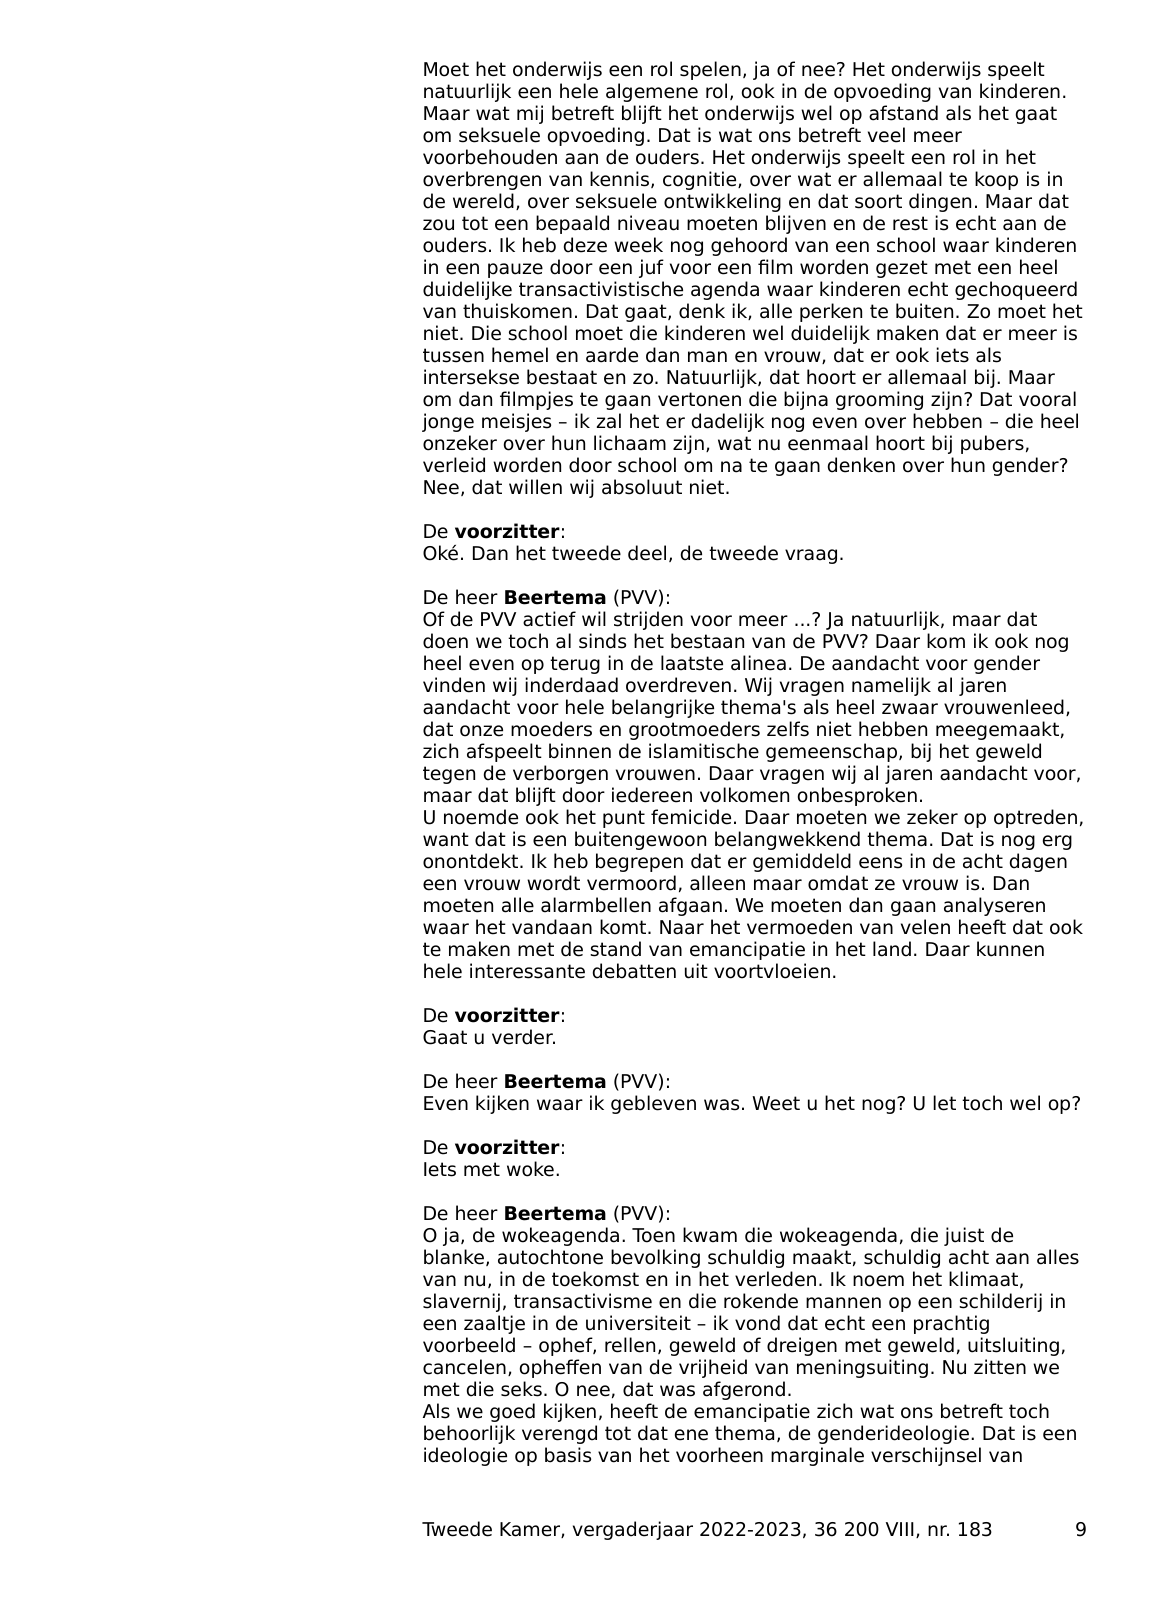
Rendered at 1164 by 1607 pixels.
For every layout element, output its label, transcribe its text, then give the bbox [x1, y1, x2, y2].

text Als we goed kijken, heeft de emancipatie zich wat ons betreft toch behoorlijk verengd tot dat ene thema, de genderideologie. Dat is een ideologie op basis van het voorheen marginale verschijnsel van [422, 1401, 1087, 1467]
text Iets met woke. [422, 1159, 1087, 1181]
text Moet het onderwijs een rol spelen, ja of nee? Het onderwijs speelt natuurlijk een hele algemene rol, ook in de opvoeding van kinderen. Maar wat mij betreft blijft het onderwijs wel op afstand als het gaat om seksuele opvoeding. Dat is wat ons betreft veel meer voorbehouden aan de ouders. Het onderwijs speelt een rol in het overbrengen van kennis, cognitie, over wat er allemaal te koop is in de wereld, over seksuele ontwikkeling en dat soort dingen. Maar dat zou tot een bepaald niveau moeten blijven en de rest is echt aan de ouders. Ik heb deze week nog gehoord van een school waar kinderen in een pauze door een juf voor een film worden gezet met een heel duidelijke transactivistische agenda waar kinderen echt gechoqueerd van thuiskomen. Dat gaat, denk ik, alle perken te buiten. Zo moet het niet. Die school moet die kinderen wel duidelijk maken dat er meer is tussen hemel en aarde dan man en vrouw, dat er ook iets als intersekse bestaat en zo. Natuurlijk, dat hoort er allemaal bij. Maar om dan filmpjes te gaan vertonen die bijna grooming zijn? Dat vooral jonge meisjes – ik zal het er dadelijk nog even over hebben – die heel onzeker over hun lichaam zijn, wat nu eenmaal hoort bij pubers, verleid worden door school om na te gaan denken over hun gender? Nee, dat willen wij absoluut niet. [422, 59, 1087, 499]
text Oké. Dan het tweede deel, de tweede vraag. [422, 543, 1087, 565]
text Of de PVV actief wil strijden voor meer ...? Ja natuurlijk, maar dat doen we toch al sinds het bestaan van de PVV? Daar kom ik ook nog heel even op terug in de laatste alinea. De aandacht voor gender vinden wij inderdaad overdreven. Wij vragen namelijk al jaren aandacht voor hele belangrijke thema's als heel zwaar vrouwenleed, dat onze moeders en grootmoeders zelfs niet hebben meegemaakt, zich afspeelt binnen de islamitische gemeenschap, bij het geweld tegen de verborgen vrouwen. Daar vragen wij al jaren aandacht voor, maar dat blijft door iedereen volkomen onbesproken. [422, 609, 1087, 807]
text De heer Beertema (PVV): [422, 1071, 1087, 1093]
text De voorzitter: [422, 1005, 1087, 1027]
text De heer Beertema (PVV): [422, 587, 1087, 609]
text Even kijken waar ik gebleven was. Weet u het nog? U let toch wel op? [422, 1093, 1087, 1115]
text Gaat u verder. [422, 1027, 1087, 1049]
text De voorzitter: [422, 1137, 1087, 1159]
text U noemde ook het punt femicide. Daar moeten we zeker op optreden, want dat is een buitengewoon belangwekkend thema. Dat is nog erg onontdekt. Ik heb begrepen dat er gemiddeld eens in de acht dagen een vrouw wordt vermoord, alleen maar omdat ze vrouw is. Dan moeten alle alarmbellen afgaan. We moeten dan gaan analyseren waar het vandaan komt. Naar het vermoeden van velen heeft dat ook te maken met de stand van emancipatie in het land. Daar kunnen hele interessante debatten uit voortvloeien. [422, 807, 1087, 983]
text O ja, de wokeagenda. Toen kwam die wokeagenda, die juist de blanke, autochtone bevolking schuldig maakt, schuldig acht aan alles van nu, in de toekomst en in het verleden. Ik noem het klimaat, slavernij, transactivisme en die rokende mannen op een schilderij in een zaaltje in de universiteit – ik vond dat echt een prachtig voorbeeld – ophef, rellen, geweld of dreigen met geweld, uitsluiting, cancelen, opheffen van de vrijheid van meningsuiting. Nu zitten we met die seks. O nee, dat was afgerond. [422, 1225, 1087, 1401]
text De heer Beertema (PVV): [422, 1203, 1087, 1225]
text De voorzitter: [422, 521, 1087, 543]
